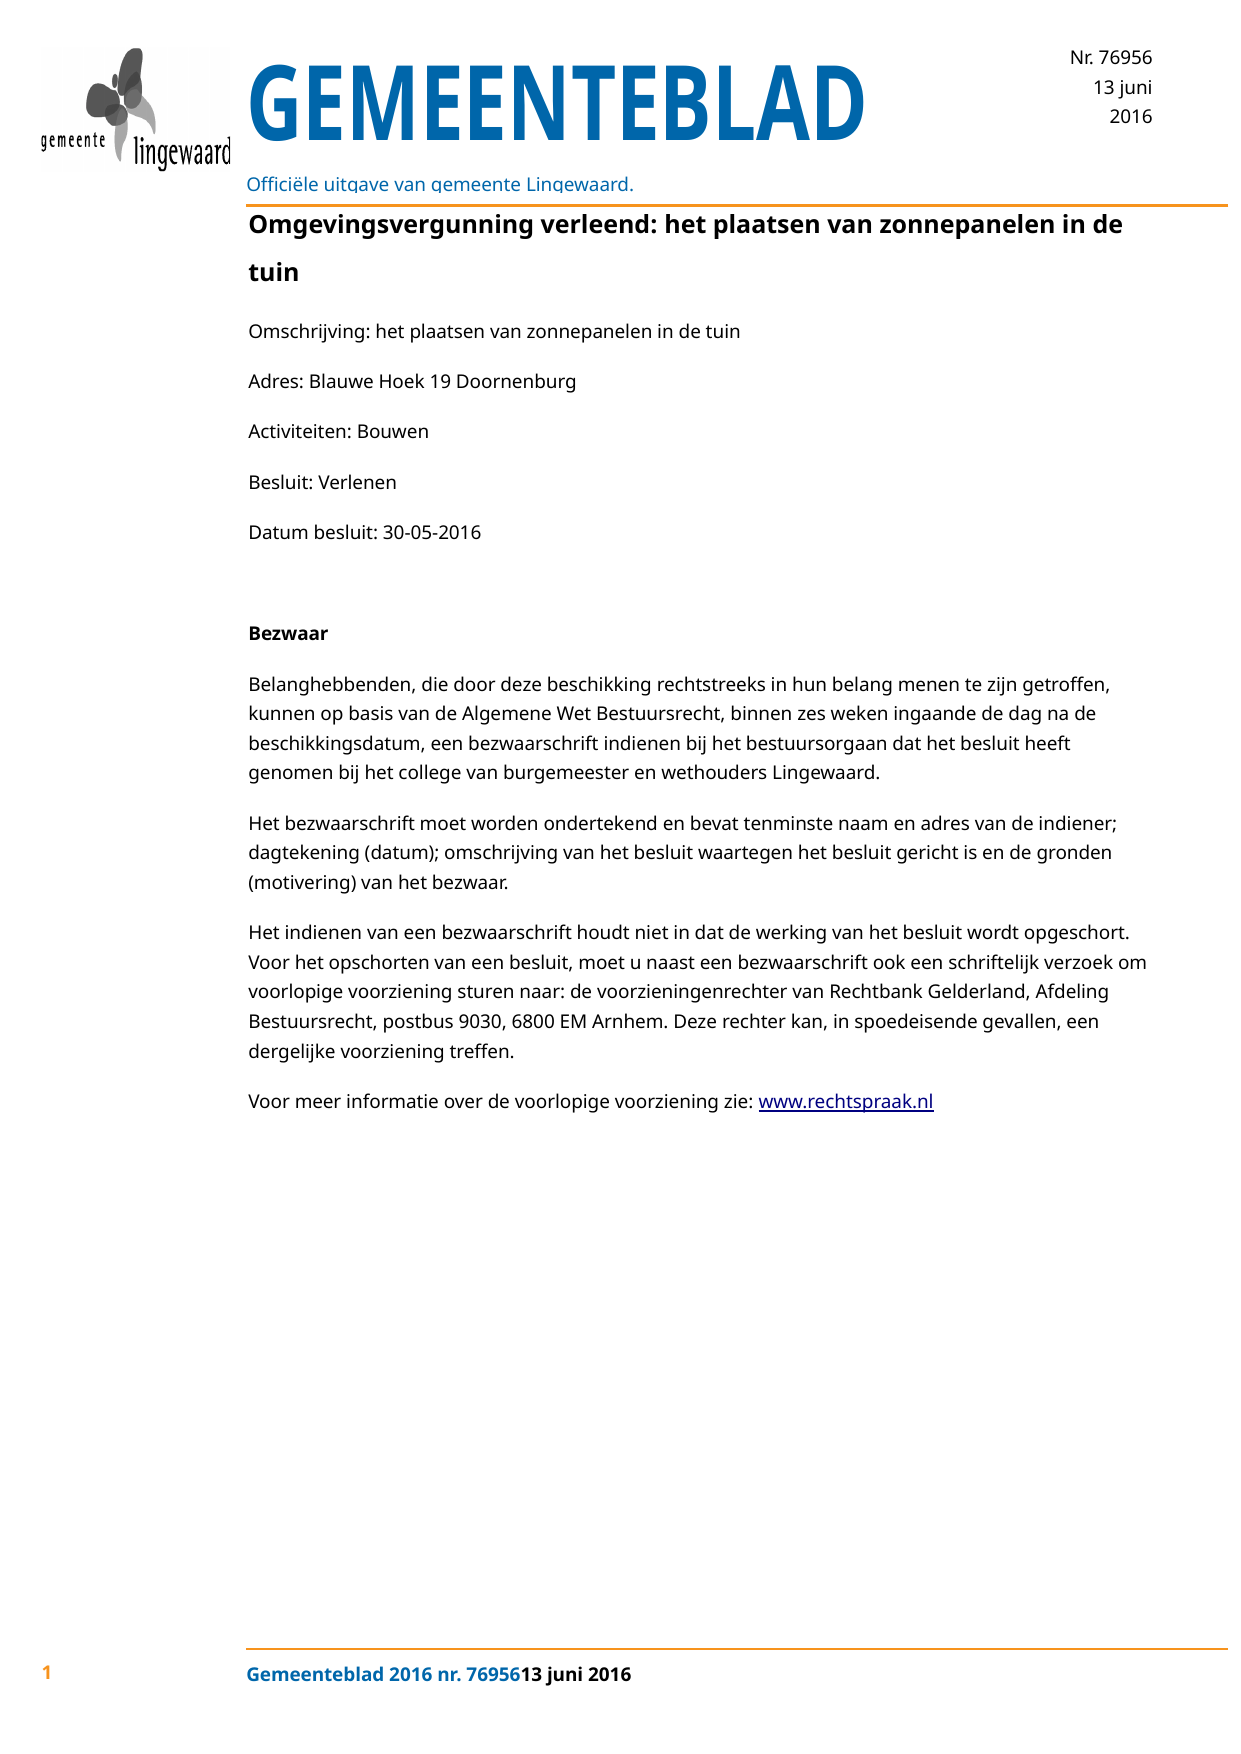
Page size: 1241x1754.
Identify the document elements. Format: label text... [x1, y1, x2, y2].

text Omgevingsvergunning verleend: het plaatsen van zonnepanelen in de tuin [248, 207, 1152, 288]
text Activiteiten: Bouwen [248, 419, 1152, 444]
text Voor meer informatie over de voorlopige voorziening zie: www.rechtspraak.nl [248, 1088, 1152, 1114]
text Het bezwaarschrift moet worden ondertekend en bevat tenminste naam en adres van de indiener; dagtekening (datum); omschrijving van het besluit waartegen het besluit gericht is en de gronden (motivering) van het bezwaar. [248, 810, 1152, 895]
text Het indienen van een bezwaarschrift houdt niet in dat de werking van het besluit wordt opgeschort. Voor het opschorten van een besluit, moet u naast een bezwaarschrift ook een schriftelijk verzoek om voorlopige voorziening sturen naar: de voorzieningenrechter van Rechtbank Gelderland, Afdeling Bestuursrecht, postbus 9030, 6800 EM Arnhem. Deze rechter kan, in spoedeisende gevallen, een dergelijke voorziening treffen. [248, 919, 1152, 1064]
text Datum besluit: 30-05-2016 [248, 519, 1152, 545]
text Belanghebbenden, die door deze beschikking rechtstreeks in hun belang menen te zijn getroffen, kunnen op basis van de Algemene Wet Bestuursrecht, binnen zes weken ingaande de dag na de beschikkingsdatum, een bezwaarschrift indienen bij het bestuursorgaan dat het besluit heeft genomen bij het college van burgemeester en wethouders Lingewaard. [248, 671, 1152, 785]
text Omschrijving: het plaatsen van zonnepanelen in de tuin [248, 318, 1152, 344]
text Bezwaar [248, 620, 1152, 646]
text Besluit: Verlenen [248, 469, 1152, 495]
text Adres: Blauwe Hoek 19 Doornenburg [248, 368, 1152, 394]
picture [41, 47, 231, 172]
